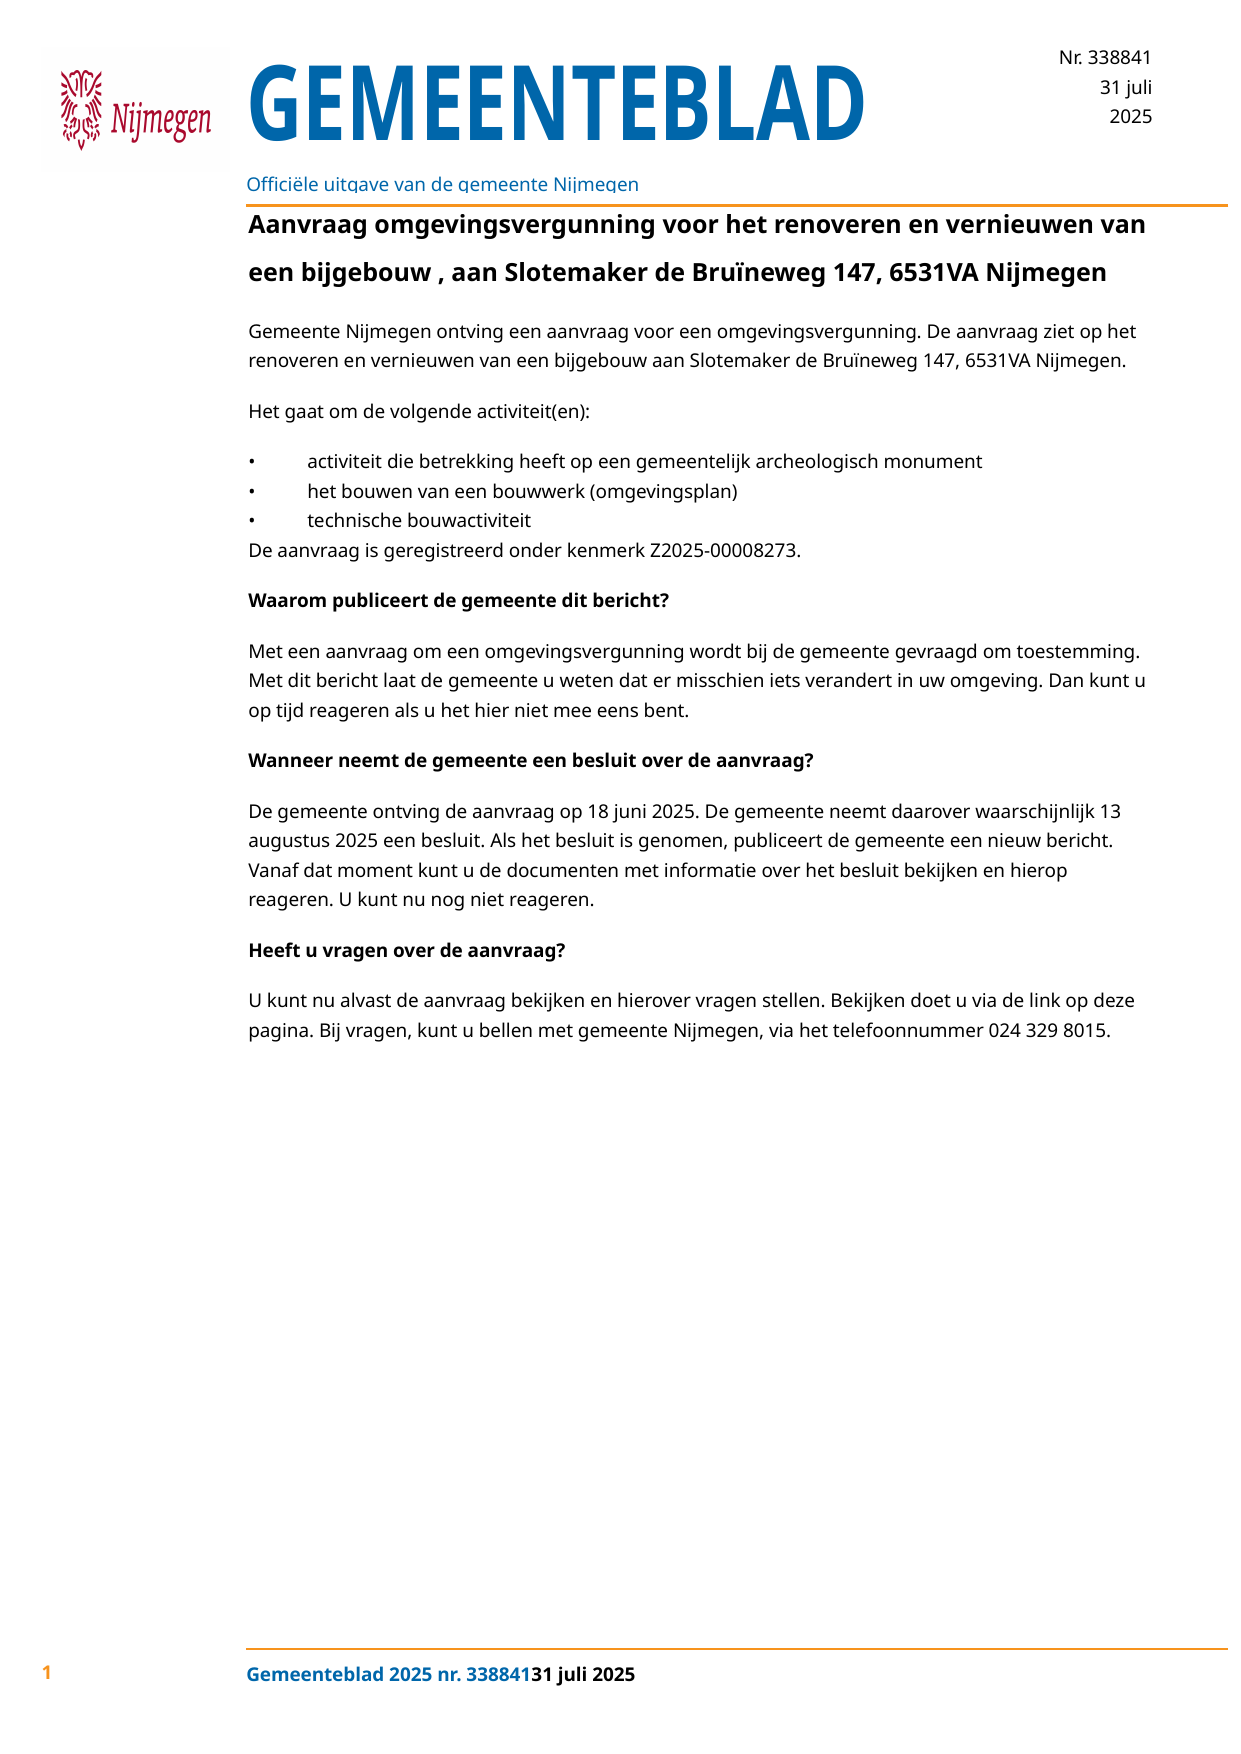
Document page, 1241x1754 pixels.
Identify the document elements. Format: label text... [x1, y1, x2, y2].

text Met een aanvraag om een omgevingsvergunning wordt bij de gemeente gevraagd om toestemming. Met dit bericht laat de gemeente u weten dat er misschien iets verandert in uw omgeving. Dan kunt u op tijd reageren als u het hier niet mee eens bent. [248, 638, 1152, 723]
text De gemeente ontving de aanvraag op 18 juni 2025. De gemeente neemt daarover waarschijnlijk 13 augustus 2025 een besluit. Als het besluit is genomen, publiceert de gemeente een nieuw bericht. Vanaf dat moment kunt u de documenten met informatie over het besluit bekijken en hierop reageren. U kunt nu nog niet reageren. [248, 798, 1152, 912]
text De aanvraag is geregistreerd onder kenmerk Z2025-00008273. [248, 537, 1152, 563]
list activiteit die betrekking heeft op een gemeentelijk archeologisch monument [248, 448, 1152, 474]
text Het gaat om de volgende activiteit(en): [248, 398, 1152, 424]
list technische bouwactiviteit [248, 507, 1152, 533]
text Gemeente Nijmegen ontving een aanvraag voor een omgevingsvergunning. De aanvraag ziet op het renoveren en vernieuwen van een bijgebouw aan Slotemaker de Bruïneweg 147, 6531VA Nijmegen. [248, 318, 1152, 373]
text Wanneer neemt de gemeente een besluit over de aanvraag? [248, 747, 1152, 773]
picture [41, 47, 231, 172]
text Heeft u vragen over de aanvraag? [248, 937, 1152, 963]
text Aanvraag omgevingsvergunning voor het renoveren en vernieuwen van een bijgebouw , aan Slotemaker de Bruïneweg 147, 6531VA Nijmegen [248, 207, 1152, 288]
text U kunt nu alvast de aanvraag bekijken en hierover vragen stellen. Bekijken doet u via de link op deze pagina. Bij vragen, kunt u bellen met gemeente Nijmegen, via het telefoonnummer 024 329 8015. [248, 987, 1152, 1043]
list het bouwen van een bouwwerk (omgevingsplan) [248, 478, 1152, 504]
text Waarom publiceert de gemeente dit bericht? [248, 587, 1152, 613]
